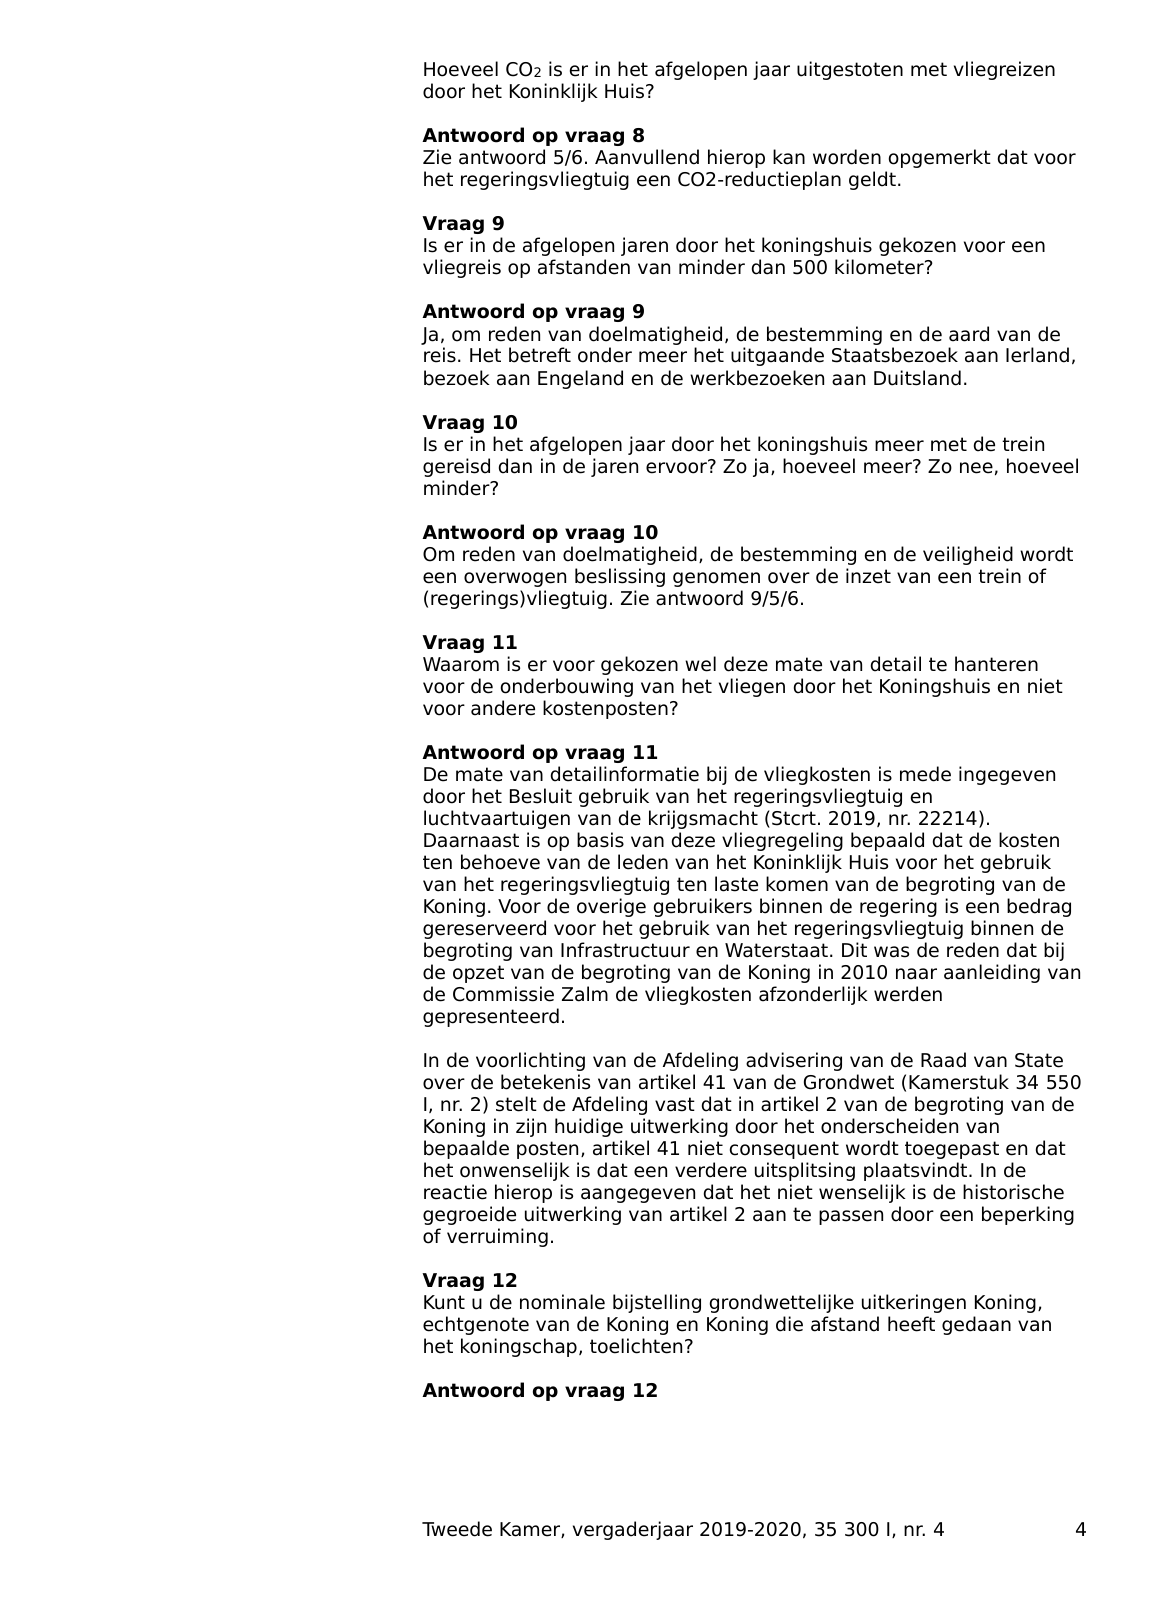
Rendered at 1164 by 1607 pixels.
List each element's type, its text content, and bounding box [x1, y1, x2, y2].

text Vraag 12 [422, 1270, 1087, 1292]
text Antwoord op vraag 9 [422, 301, 1087, 323]
text Vraag 9 [422, 213, 1087, 235]
text Antwoord op vraag 12 [422, 1380, 1087, 1402]
text Antwoord op vraag 10 [422, 522, 1087, 544]
text Ja, om reden van doelmatigheid, de bestemming en de aard van de reis. Het betreft onder meer het uitgaande Staatsbezoek aan Ierland, bezoek aan Engeland en de werkbezoeken aan Duitsland. [422, 323, 1087, 389]
text Kunt u de nominale bijstelling grondwettelijke uitkeringen Koning, echtgenote van de Koning en Koning die afstand heeft gedaan van het koningschap, toelichten? [422, 1292, 1087, 1358]
text Antwoord op vraag 11 [422, 742, 1087, 764]
text Waarom is er voor gekozen wel deze mate van detail te hanteren voor de onderbouwing van het vliegen door het Koningshuis en niet voor andere kostenposten? [422, 654, 1087, 720]
text Vraag 11 [422, 632, 1087, 654]
text Antwoord op vraag 8 [422, 125, 1087, 147]
text Is er in de afgelopen jaren door het koningshuis gekozen voor een vliegreis op afstanden van minder dan 500 kilometer? [422, 235, 1087, 279]
text Vraag 10 [422, 412, 1087, 433]
text Hoeveel CO2 is er in het afgelopen jaar uitgestoten met vliegreizen door het Koninklijk Huis? [422, 59, 1087, 103]
text Is er in het afgelopen jaar door het koningshuis meer met de trein gereisd dan in de jaren ervoor? Zo ja, hoeveel meer? Zo nee, hoeveel minder? [422, 433, 1087, 499]
text De mate van detailinformatie bij de vliegkosten is mede ingegeven door het Besluit gebruik van het regeringsvliegtuig en luchtvaartuigen van de krijgsmacht (Stcrt. 2019, nr. 22214). Daarnaast is op basis van deze vliegregeling bepaald dat de kosten ten behoeve van de leden van het Koninklijk Huis voor het gebruik van het regeringsvliegtuig ten laste komen van de begroting van de Koning. Voor de overige gebruikers binnen de regering is een bedrag gereserveerd voor het gebruik van het regeringsvliegtuig binnen de begroting van Infrastructuur en Waterstaat. Dit was de reden dat bij de opzet van de begroting van de Koning in 2010 naar aanleiding van de Commissie Zalm de vliegkosten afzonderlijk werden gepresenteerd. [422, 764, 1087, 1028]
text Zie antwoord 5/6. Aanvullend hierop kan worden opgemerkt dat voor het regeringsvliegtuig een CO2-reductieplan geldt. [422, 147, 1087, 191]
text In de voorlichting van de Afdeling advisering van de Raad van State over de betekenis van artikel 41 van de Grondwet (Kamerstuk 34 550 I, nr. 2) stelt de Afdeling vast dat in artikel 2 van de begroting van de Koning in zijn huidige uitwerking door het onderscheiden van bepaalde posten, artikel 41 niet consequent wordt toegepast en dat het onwenselijk is dat een verdere uitsplitsing plaatsvindt. In de reactie hierop is aangegeven dat het niet wenselijk is de historische gegroeide uitwerking van artikel 2 aan te passen door een beperking of verruiming. [422, 1050, 1087, 1248]
text Om reden van doelmatigheid, de bestemming en de veiligheid wordt een overwogen beslissing genomen over de inzet van een trein of (regerings)vliegtuig. Zie antwoord 9/5/6. [422, 544, 1087, 609]
